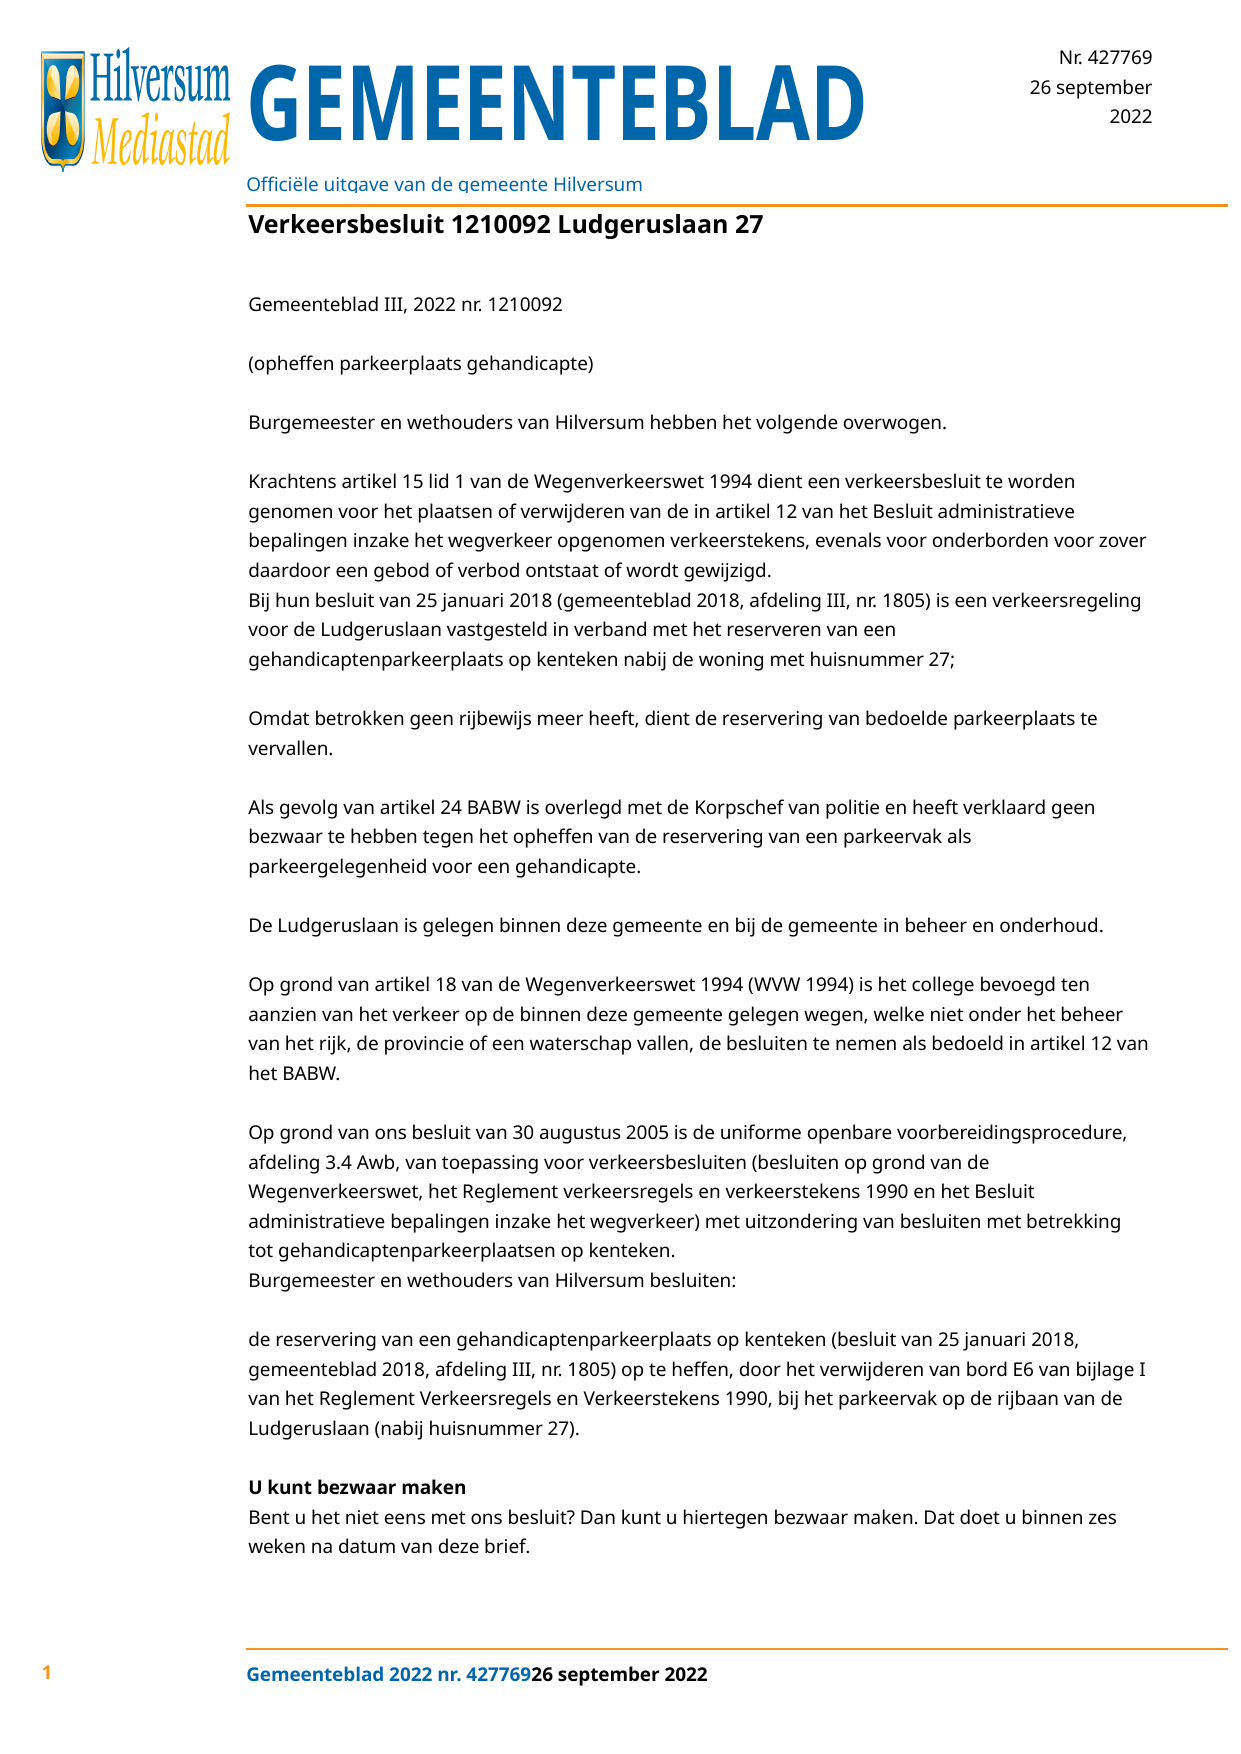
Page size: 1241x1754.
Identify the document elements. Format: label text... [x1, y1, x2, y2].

text (opheffen parkeerplaats gehandicapte) [248, 350, 1152, 376]
text U kunt bezwaar maken [248, 1474, 1152, 1500]
text Verkeersbesluit 1210092 Ludgeruslaan 27 [248, 207, 1152, 241]
picture [41, 47, 231, 172]
text Bij hun besluit van 25 januari 2018 (gemeenteblad 2018, afdeling III, nr. 1805) is een verkeersregeling voor de Ludgeruslaan vastgesteld in verband met het reserveren van een gehandicaptenparkeerplaats op kenteken nabij de woning met huisnummer 27; [248, 587, 1152, 672]
text Bent u het niet eens met ons besluit? Dan kunt u hiertegen bezwaar maken. Dat doet u binnen zes weken na datum van deze brief. [248, 1504, 1152, 1559]
text Op grond van artikel 18 van de Wegenverkeerswet 1994 (WVW 1994) is het college bevoegd ten aanzien van het verkeer op de binnen deze gemeente gelegen wegen, welke niet onder het beheer van het rijk, de provincie of een waterschap vallen, de besluiten te nemen als bedoeld in artikel 12 van het BABW. [248, 971, 1152, 1086]
text De Ludgeruslaan is gelegen binnen deze gemeente en bij de gemeente in beheer en onderhoud. [248, 912, 1152, 938]
text Op grond van ons besluit van 30 augustus 2005 is de uniforme openbare voorbereidingsprocedure, afdeling 3.4 Awb, van toepassing voor verkeersbesluiten (besluiten op grond van de Wegenverkeerswet, het Reglement verkeersregels en verkeerstekens 1990 en het Besluit administratieve bepalingen inzake het wegverkeer) met uitzondering van besluiten met betrekking tot gehandicaptenparkeerplaatsen op kenteken. [248, 1119, 1152, 1263]
text Als gevolg van artikel 24 BABW is overlegd met de Korpschef van politie en heeft verklaard geen bezwaar te hebben tegen het opheffen van de reservering van een parkeervak als parkeergelegenheid voor een gehandicapte. [248, 794, 1152, 879]
text Krachtens artikel 15 lid 1 van de Wegenverkeerswet 1994 dient een verkeersbesluit te worden genomen voor het plaatsen of verwijderen van de in artikel 12 van het Besluit administratieve bepalingen inzake het wegverkeer opgenomen verkeerstekens, evenals voor onderborden voor zover daardoor een gebod of verbod ontstaat of wordt gewijzigd. [248, 468, 1152, 583]
text Gemeenteblad III, 2022 nr. 1210092 [248, 291, 1152, 317]
text Burgemeester en wethouders van Hilversum besluiten: [248, 1267, 1152, 1293]
text de reservering van een gehandicaptenparkeerplaats op kenteken (besluit van 25 januari 2018, gemeenteblad 2018, afdeling III, nr. 1805) op te heffen, door het verwijderen van bord E6 van bijlage I van het Reglement Verkeersregels en Verkeerstekens 1990, bij het parkeervak op de rijbaan van de Ludgeruslaan (nabij huisnummer 27). [248, 1326, 1152, 1441]
text Omdat betrokken geen rijbewijs meer heeft, dient de reservering van bedoelde parkeerplaats te vervallen. [248, 705, 1152, 761]
text Burgemeester en wethouders van Hilversum hebben het volgende overwogen. [248, 409, 1152, 435]
